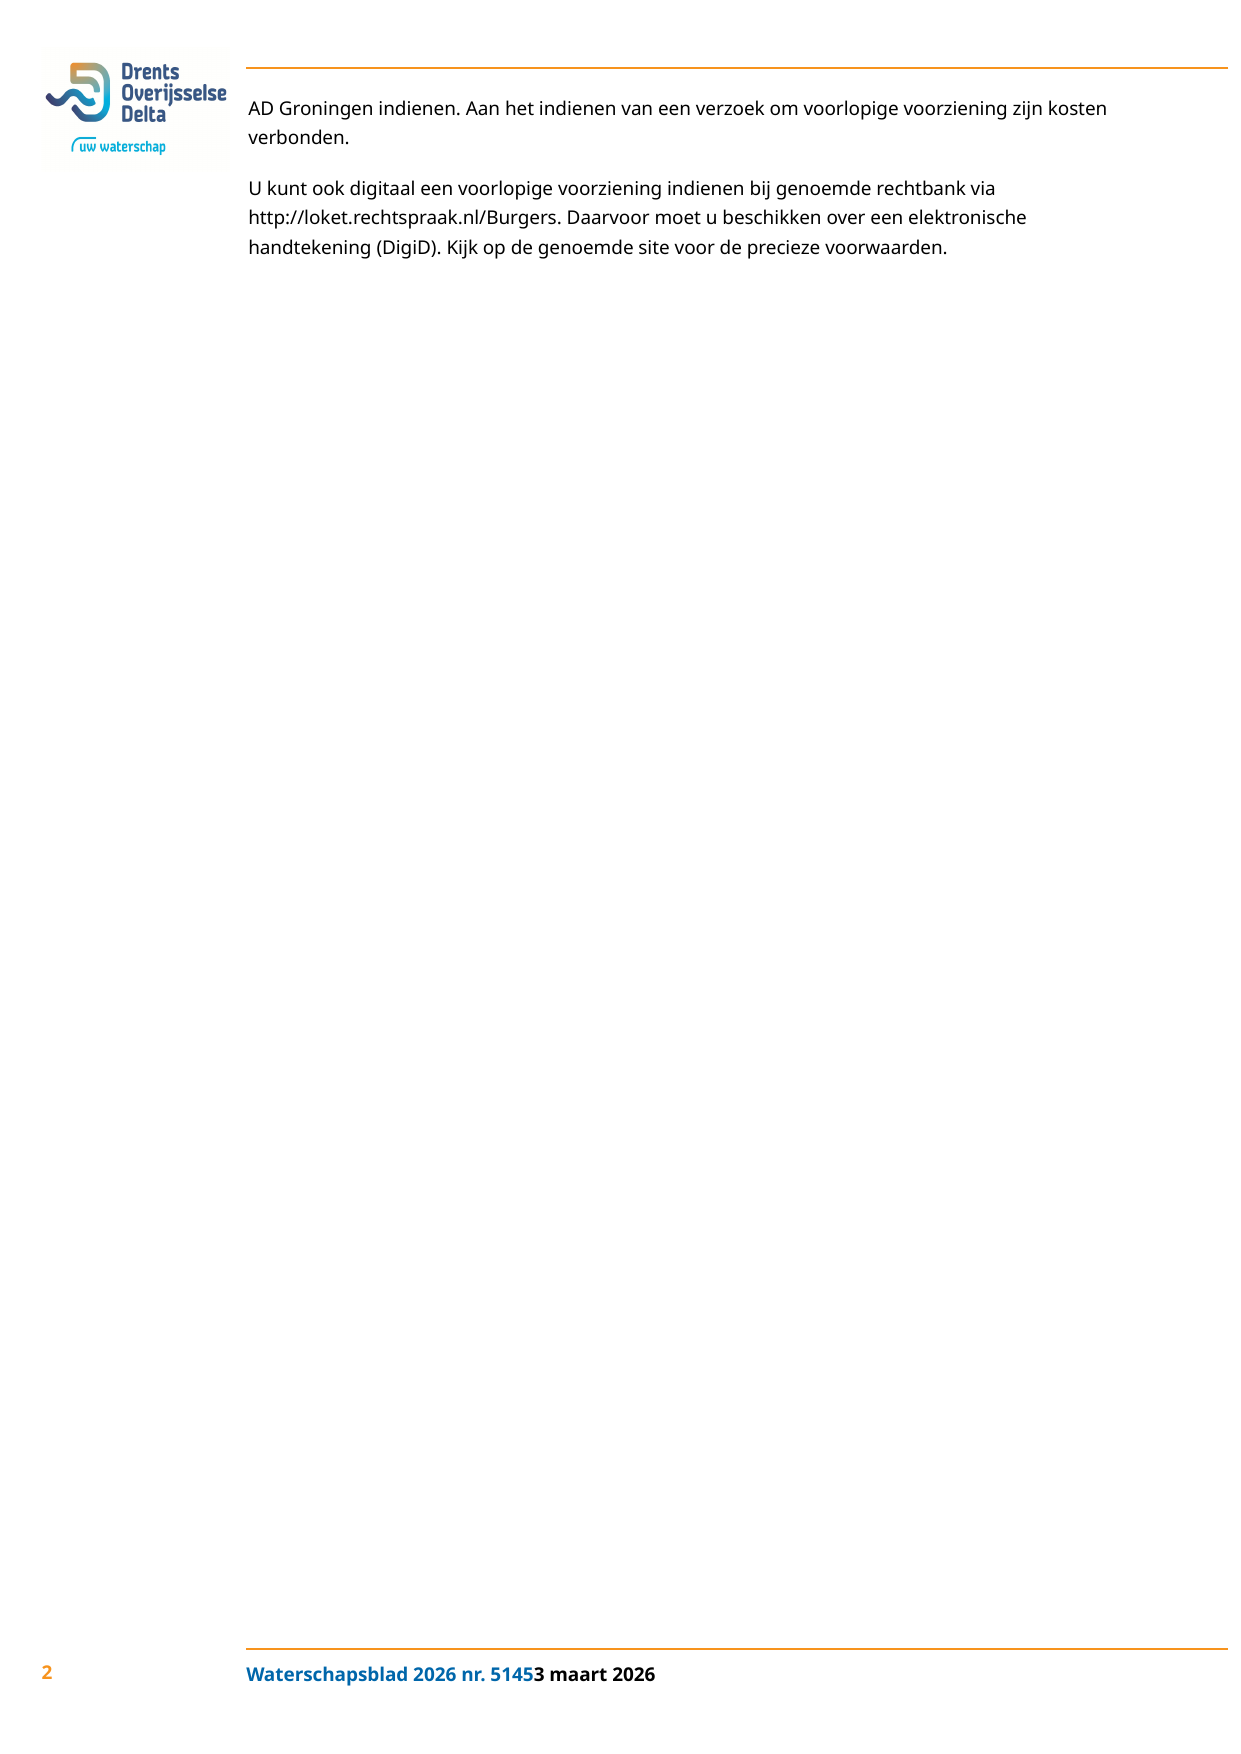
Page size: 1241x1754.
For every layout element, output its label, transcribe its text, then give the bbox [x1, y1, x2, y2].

picture [41, 47, 231, 172]
text U kunt ook digitaal een voorlopige voorziening indienen bij genoemde rechtbank via http://loket.rechtspraak.nl/Burgers. Daarvoor moet u beschikken over een elektronische handtekening (DigiD). Kijk op de genoemde site voor de precieze voorwaarden. [248, 175, 1152, 260]
text AD Groningen indienen. Aan het indienen van een verzoek om voorlopige voorziening zijn kosten verbonden. [248, 95, 1152, 150]
